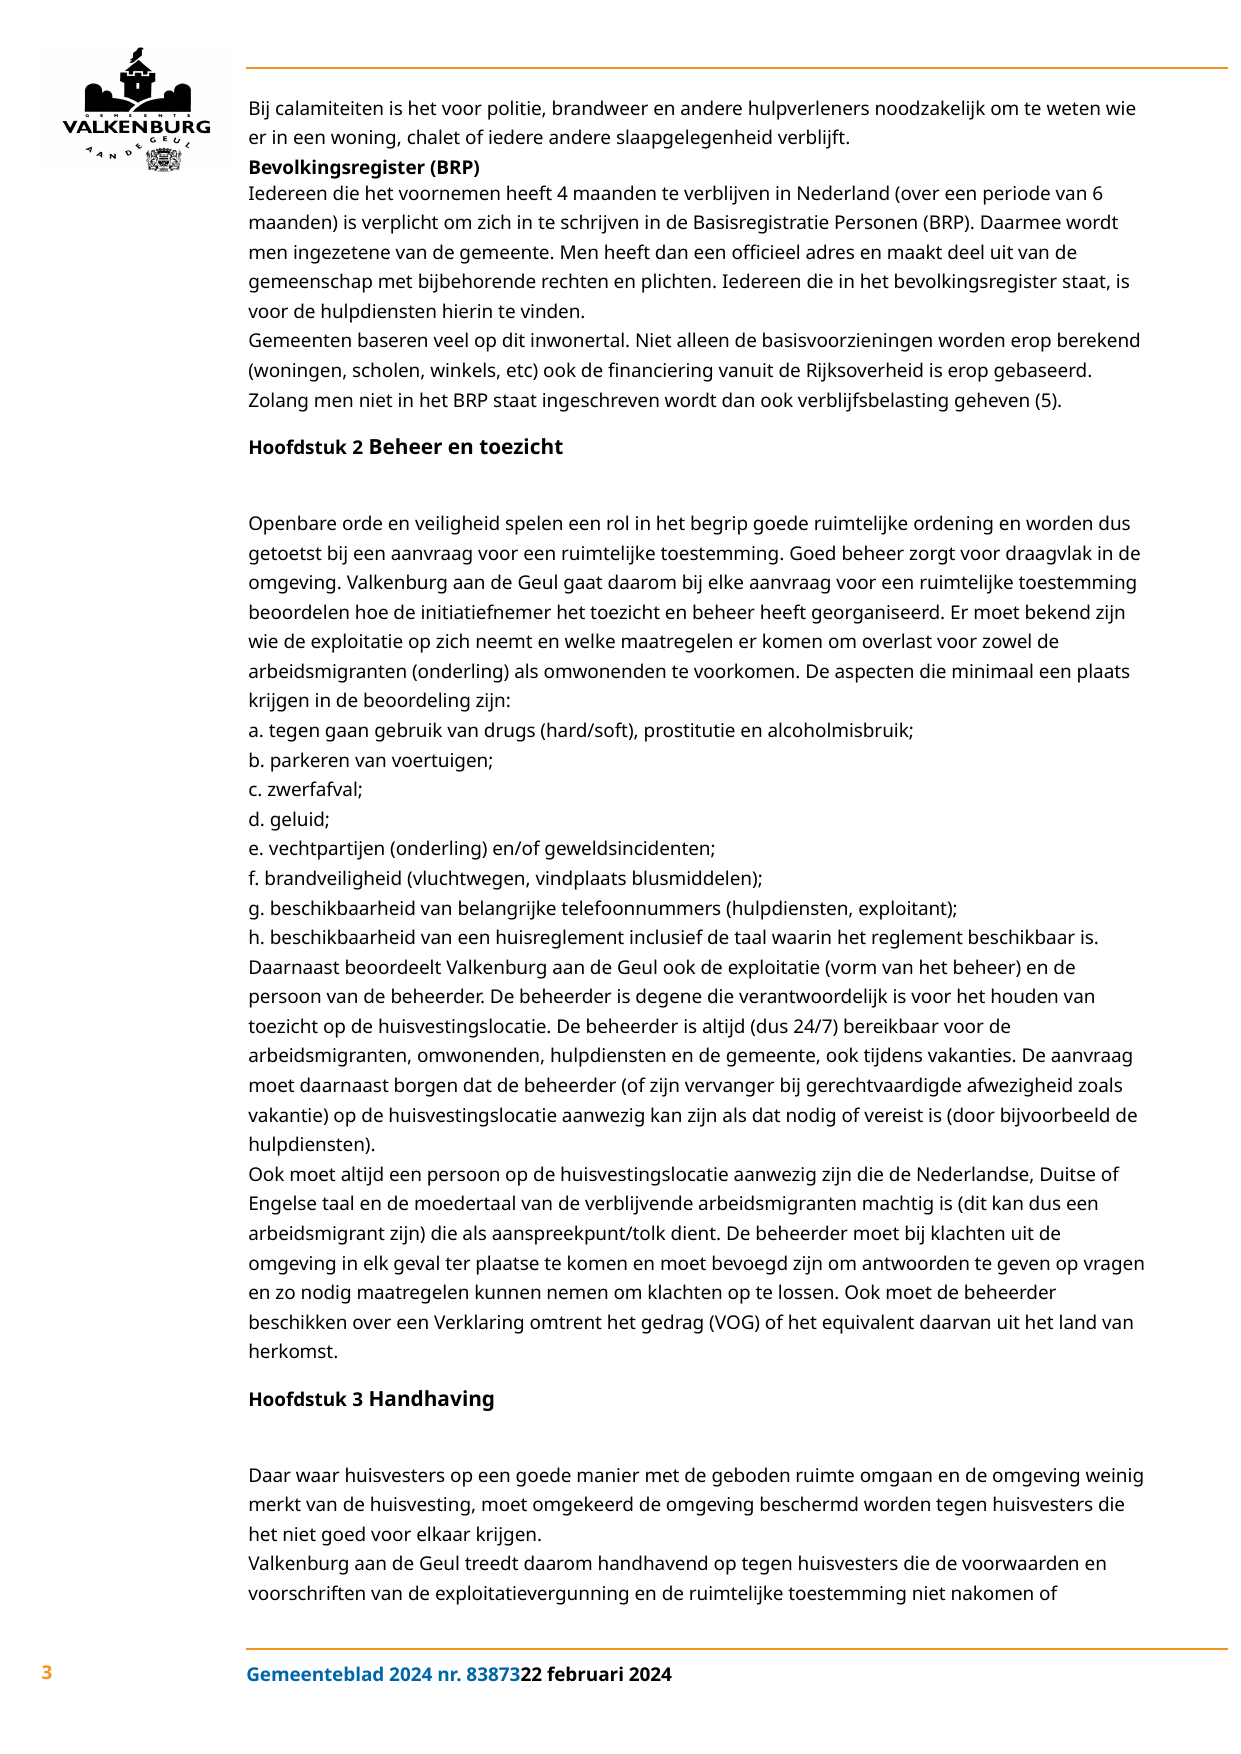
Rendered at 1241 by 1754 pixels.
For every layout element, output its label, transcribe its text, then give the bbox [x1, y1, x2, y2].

text Iedereen die het voornemen heeft 4 maanden te verblijven in Nederland (over een periode van 6 maanden) is verplicht om zich in te schrijven in de Basisregistratie Personen (BRP). Daarmee wordt men ingezetene van de gemeente. Men heeft dan een officieel adres en maakt deel uit van de gemeenschap met bijbehorende rechten en plichten. Iedereen die in het bevolkingsregister staat, is voor de hulpdiensten hierin te vinden. [248, 180, 1152, 324]
text e. vechtpartijen (onderling) en/of geweldsincidenten; [248, 836, 1152, 861]
picture [41, 47, 231, 172]
text Hoofdstuk 2 Beheer en toezicht [248, 432, 1152, 461]
text d. geluid; [248, 806, 1152, 832]
text c. zwerfafval; [248, 776, 1152, 802]
text Valkenburg aan de Geul treedt daarom handhavend op tegen huisvesters die de voorwaarden en voorschriften van de exploitatievergunning en de ruimtelijke toestemming niet nakomen of [248, 1551, 1152, 1606]
text Gemeenten baseren veel op dit inwonertal. Niet alleen de basisvoorzieningen worden erop berekend (woningen, scholen, winkels, etc) ook de financiering vanuit de Rijksoverheid is erop gebaseerd. Zolang men niet in het BRP staat ingeschreven wordt dan ook verblijfsbelasting geheven (5). [248, 328, 1152, 412]
text Daarnaast beoordeelt Valkenburg aan de Geul ook de exploitatie (vorm van het beheer) en de persoon van de beheerder. De beheerder is degene die verantwoordelijk is voor het houden van toezicht op de huisvestingslocatie. De beheerder is altijd (dus 24/7) bereikbaar voor de arbeidsmigranten, omwonenden, hulpdiensten en de gemeente, ook tijdens vakanties. De aanvraag moet daarnaast borgen dat de beheerder (of zijn vervanger bij gerechtvaardigde afwezigheid zoals vakantie) op de huisvestingslocatie aanwezig kan zijn als dat nodig of vereist is (door bijvoorbeeld de hulpdiensten). [248, 954, 1152, 1157]
text g. beschikbaarheid van belangrijke telefoonnummers (hulpdiensten, exploitant); [248, 895, 1152, 920]
text Daar waar huisvesters op een goede manier met de geboden ruimte omgaan en de omgeving weinig merkt van de huisvesting, moet omgekeerd de omgeving beschermd worden tegen huisvesters die het niet goed voor elkaar krijgen. [248, 1462, 1152, 1547]
text b. parkeren van voertuigen; [248, 747, 1152, 772]
text h. beschikbaarheid van een huisreglement inclusief de taal waarin het reglement beschikbaar is. [248, 924, 1152, 950]
text Ook moet altijd een persoon op de huisvestingslocatie aanwezig zijn die de Nederlandse, Duitse of Engelse taal en de moedertaal van de verblijvende arbeidsmigranten machtig is (dit kan dus een arbeidsmigrant zijn) die als aanspreekpunt/tolk dient. De beheerder moet bij klachten uit de omgeving in elk geval ter plaatse te komen en moet bevoegd zijn om antwoorden te geven op vragen en zo nodig maatregelen kunnen nemen om klachten op te lossen. Ook moet de beheerder beschikken over een Verklaring omtrent het gedrag (VOG) of het equivalent daarvan uit het land van herkomst. [248, 1161, 1152, 1364]
text a. tegen gaan gebruik van drugs (hard/soft), prostitutie en alcoholmisbruik; [248, 717, 1152, 743]
text Hoofdstuk 3 Handhaving [248, 1384, 1152, 1412]
text Openbare orde en veiligheid spelen een rol in het begrip goede ruimtelijke ordening en worden dus getoetst bij een aanvraag voor een ruimtelijke toestemming. Goed beheer zorgt voor draagvlak in de omgeving. Valkenburg aan de Geul gaat daarom bij elke aanvraag voor een ruimtelijke toestemming beoordelen hoe de initiatiefnemer het toezicht en beheer heeft georganiseerd. Er moet bekend zijn wie de exploitatie op zich neemt en welke maatregelen er komen om overlast voor zowel de arbeidsmigranten (onderling) als omwonenden te voorkomen. De aspecten die minimaal een plaats krijgen in de beoordeling zijn: [248, 510, 1152, 713]
text Bij calamiteiten is het voor politie, brandweer en andere hulpverleners noodzakelijk om te weten wie er in een woning, chalet of iedere andere slaapgelegenheid verblijft. [248, 95, 1152, 150]
text f. brandveiligheid (vluchtwegen, vindplaats blusmiddelen); [248, 865, 1152, 891]
text Bevolkingsregister (BRP) [248, 154, 1152, 180]
